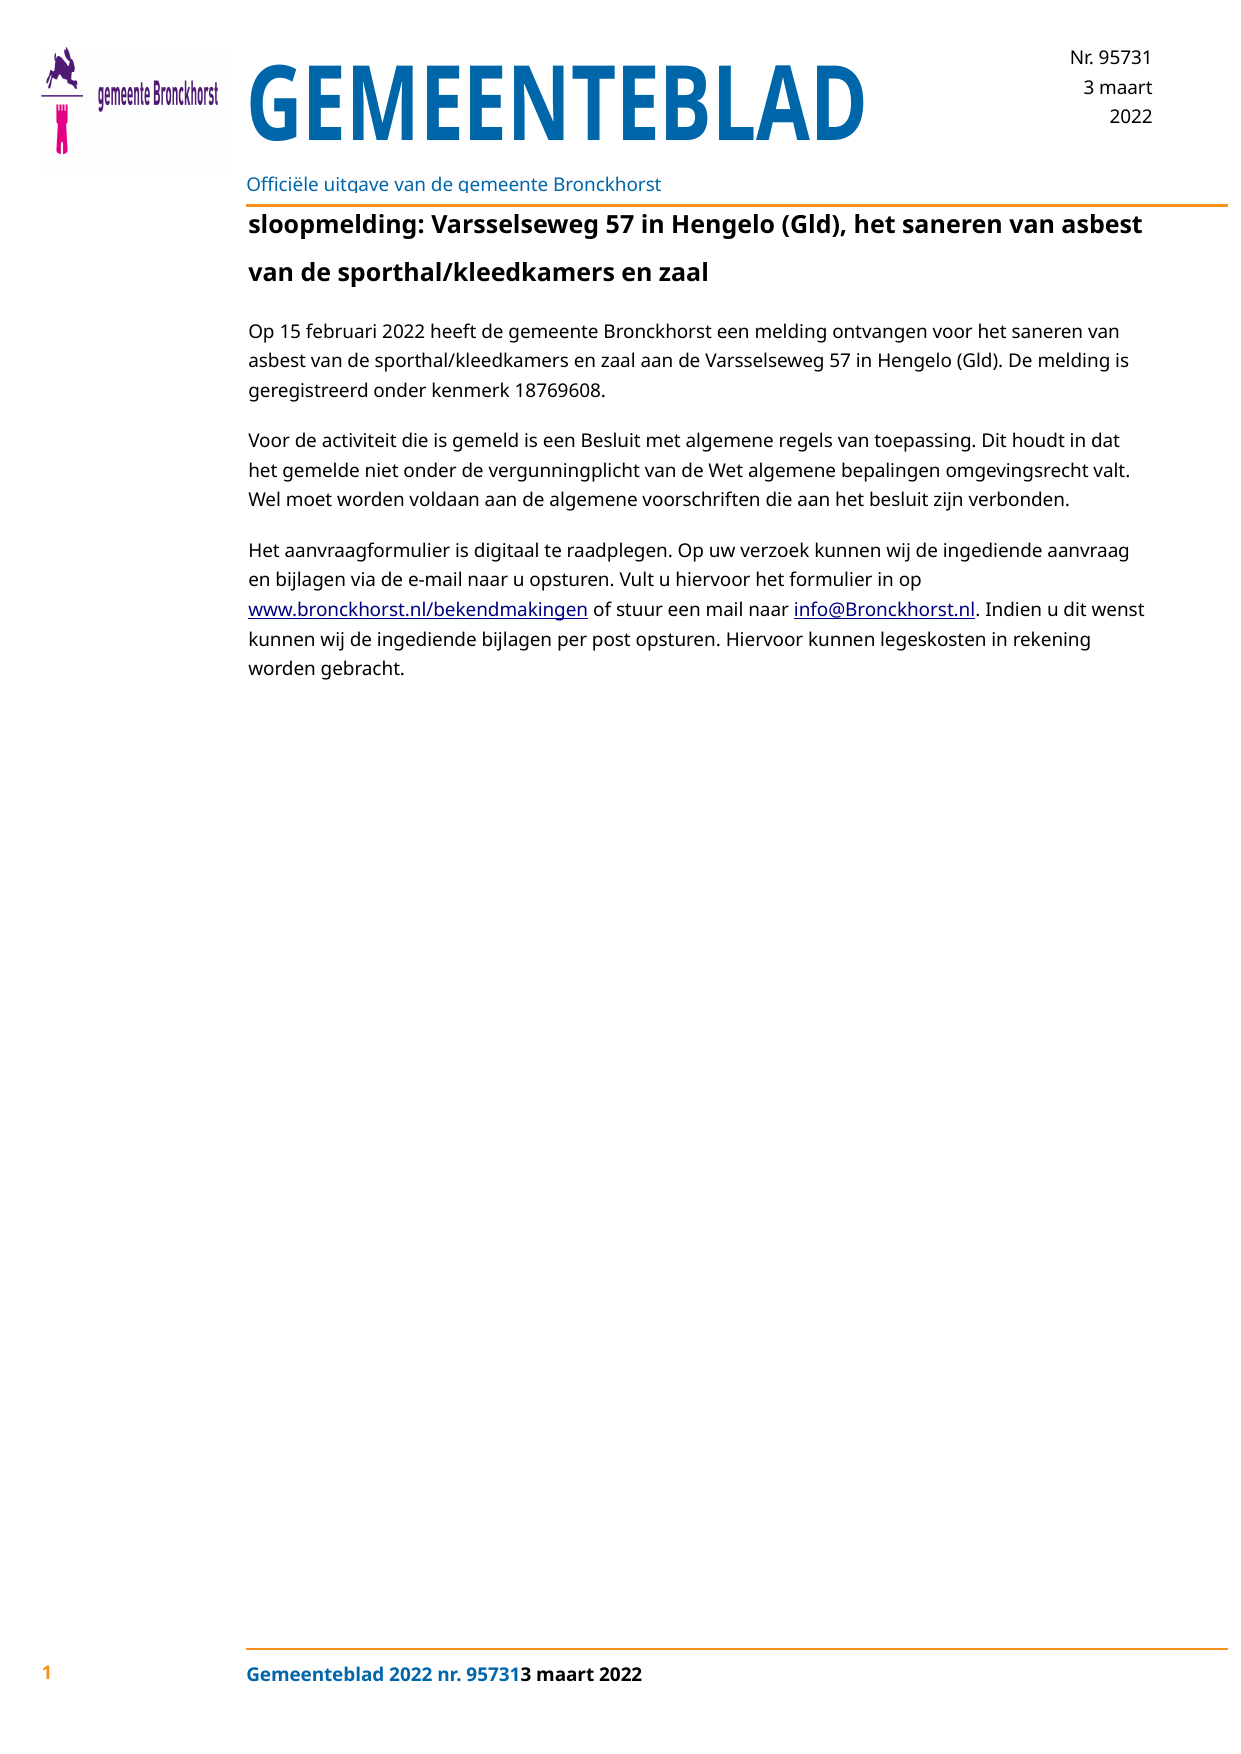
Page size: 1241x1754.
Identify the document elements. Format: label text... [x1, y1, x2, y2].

text sloopmelding: Varsselseweg 57 in Hengelo (Gld), het saneren van asbest van de sporthal/kleedkamers en zaal [248, 207, 1152, 288]
text Voor de activiteit die is gemeld is een Besluit met algemene regels van toepassing. Dit houdt in dat het gemelde niet onder de vergunningplicht van de Wet algemene bepalingen omgevingsrecht valt. Wel moet worden voldaan aan de algemene voorschriften die aan het besluit zijn verbonden. [248, 427, 1152, 512]
text Op 15 februari 2022 heeft de gemeente Bronckhorst een melding ontvangen voor het saneren van asbest van de sporthal/kleedkamers en zaal aan de Varsselseweg 57 in Hengelo (Gld). De melding is geregistreerd onder kenmerk 18769608. [248, 318, 1152, 403]
text Het aanvraagformulier is digitaal te raadplegen. Op uw verzoek kunnen wij de ingediende aanvraag en bijlagen via de e-mail naar u opsturen. Vult u hiervoor het formulier in op www.bronckhorst.nl/bekendmakingen of stuur een mail naar info@Bronckhorst.nl. Indien u dit wenst kunnen wij de ingediende bijlagen per post opsturen. Hiervoor kunnen legeskosten in rekening worden gebracht. [248, 537, 1152, 681]
picture [41, 47, 231, 172]
